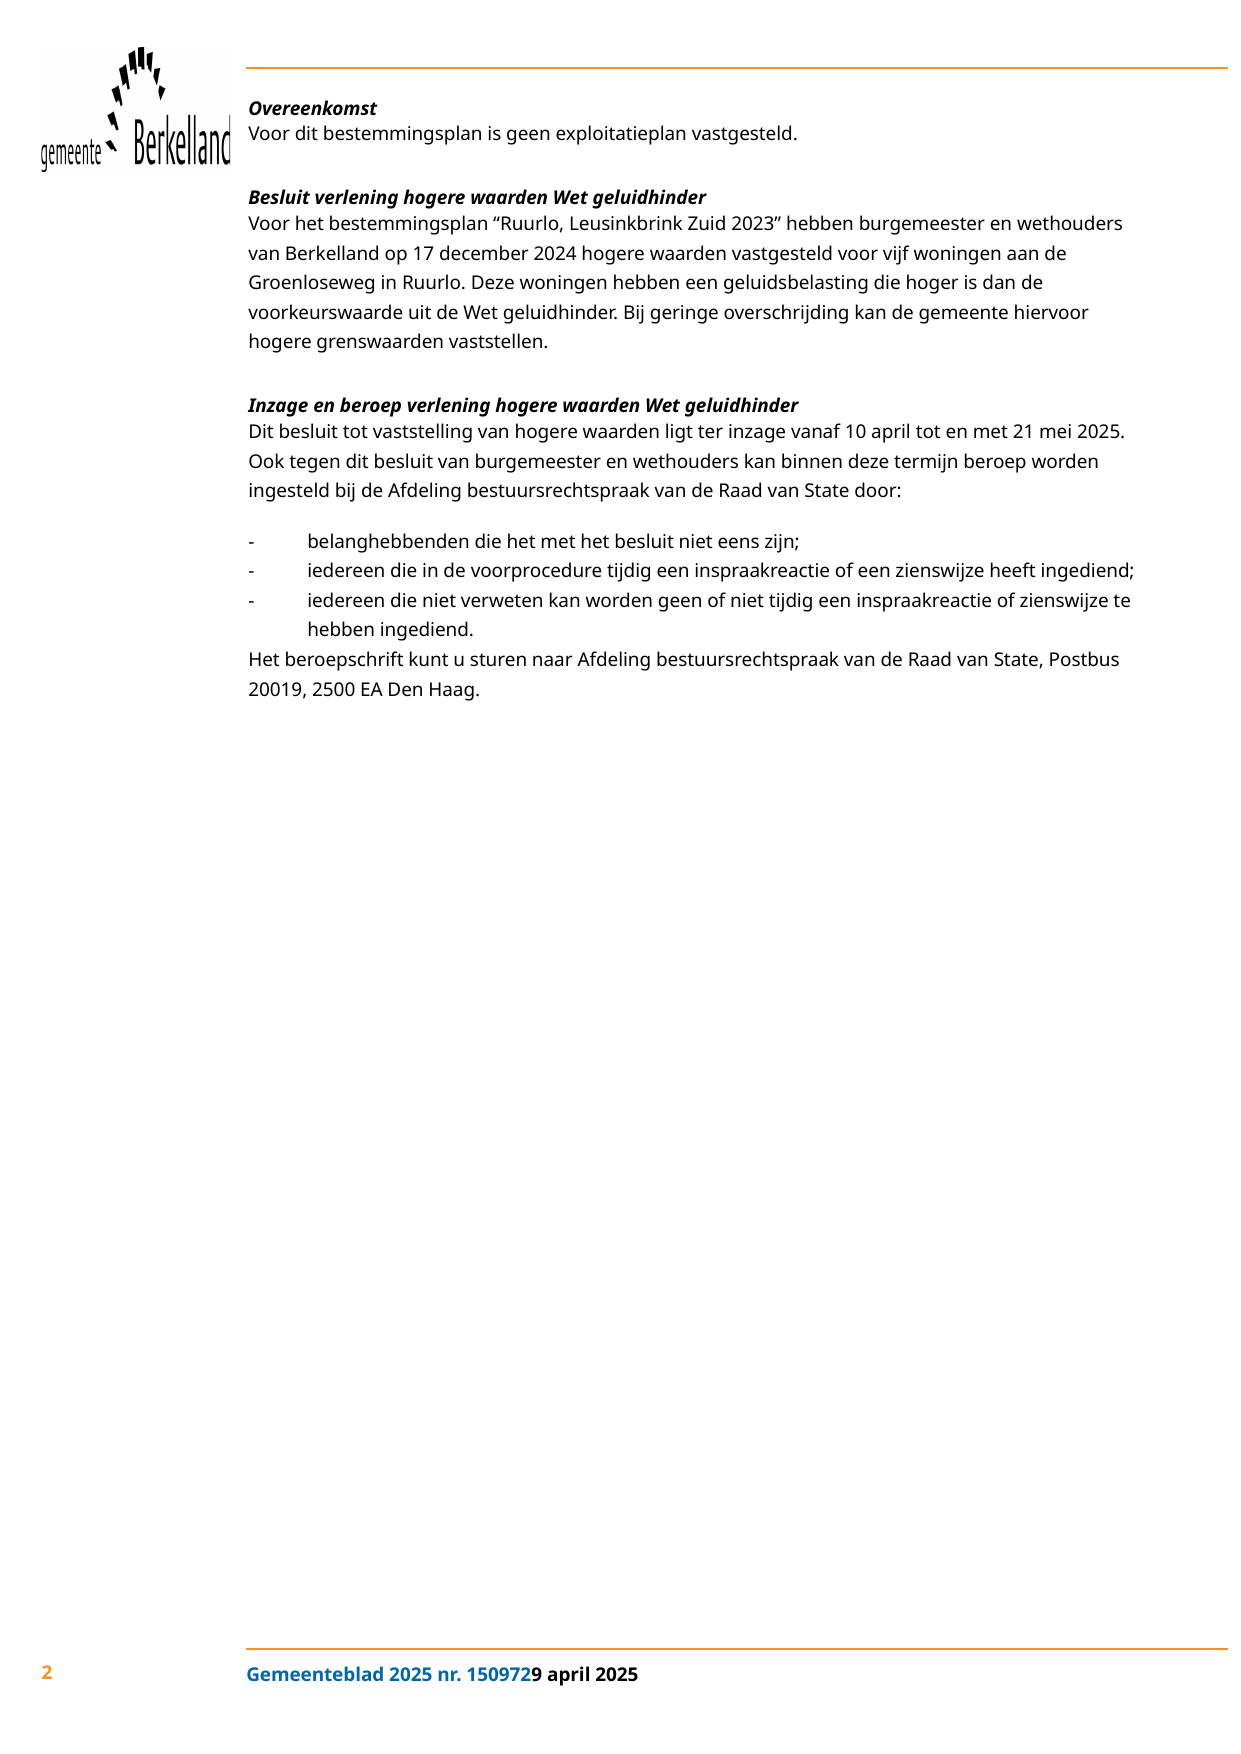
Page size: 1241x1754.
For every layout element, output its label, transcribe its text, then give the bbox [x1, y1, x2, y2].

text Overeenkomst [248, 95, 1152, 121]
text Besluit verlening hogere waarden Wet geluidhinder [248, 184, 1152, 210]
text Inzage en beroep verlening hogere waarden Wet geluidhinder [248, 392, 1152, 418]
list iedereen die in de voorprocedure tijdig een inspraakreactie of een zienswijze heeft ingediend; [248, 557, 1152, 583]
list iedereen die niet verweten kan worden geen of niet tijdig een inspraakreactie of zienswijze te hebben ingediend. [248, 587, 1152, 642]
text Voor dit bestemmingsplan is geen exploitatieplan vastgesteld. [248, 121, 1152, 146]
text Dit besluit tot vaststelling van hogere waarden ligt ter inzage vanaf 10 april tot en met 21 mei 2025. Ook tegen dit besluit van burgemeester en wethouders kan binnen deze termijn beroep worden ingesteld bij de Afdeling bestuursrechtspraak van de Raad van State door: [248, 418, 1152, 503]
list belanghebbenden die het met het besluit niet eens zijn; [248, 528, 1152, 553]
text Voor het bestemmingsplan “Ruurlo, Leusinkbrink Zuid 2023” hebben burgemeester en wethouders van Berkelland op 17 december 2024 hogere waarden vastgesteld voor vijf woningen aan de Groenloseweg in Ruurlo. Deze woningen hebben een geluidsbelasting die hoger is dan de voorkeurswaarde uit de Wet geluidhinder. Bij geringe overschrijding kan de gemeente hiervoor hogere grenswaarden vaststellen. [248, 210, 1152, 354]
picture [41, 47, 231, 172]
text Het beroepschrift kunt u sturen naar Afdeling bestuursrechtspraak van de Raad van State, Postbus 20019, 2500 EA Den Haag. [248, 646, 1152, 701]
